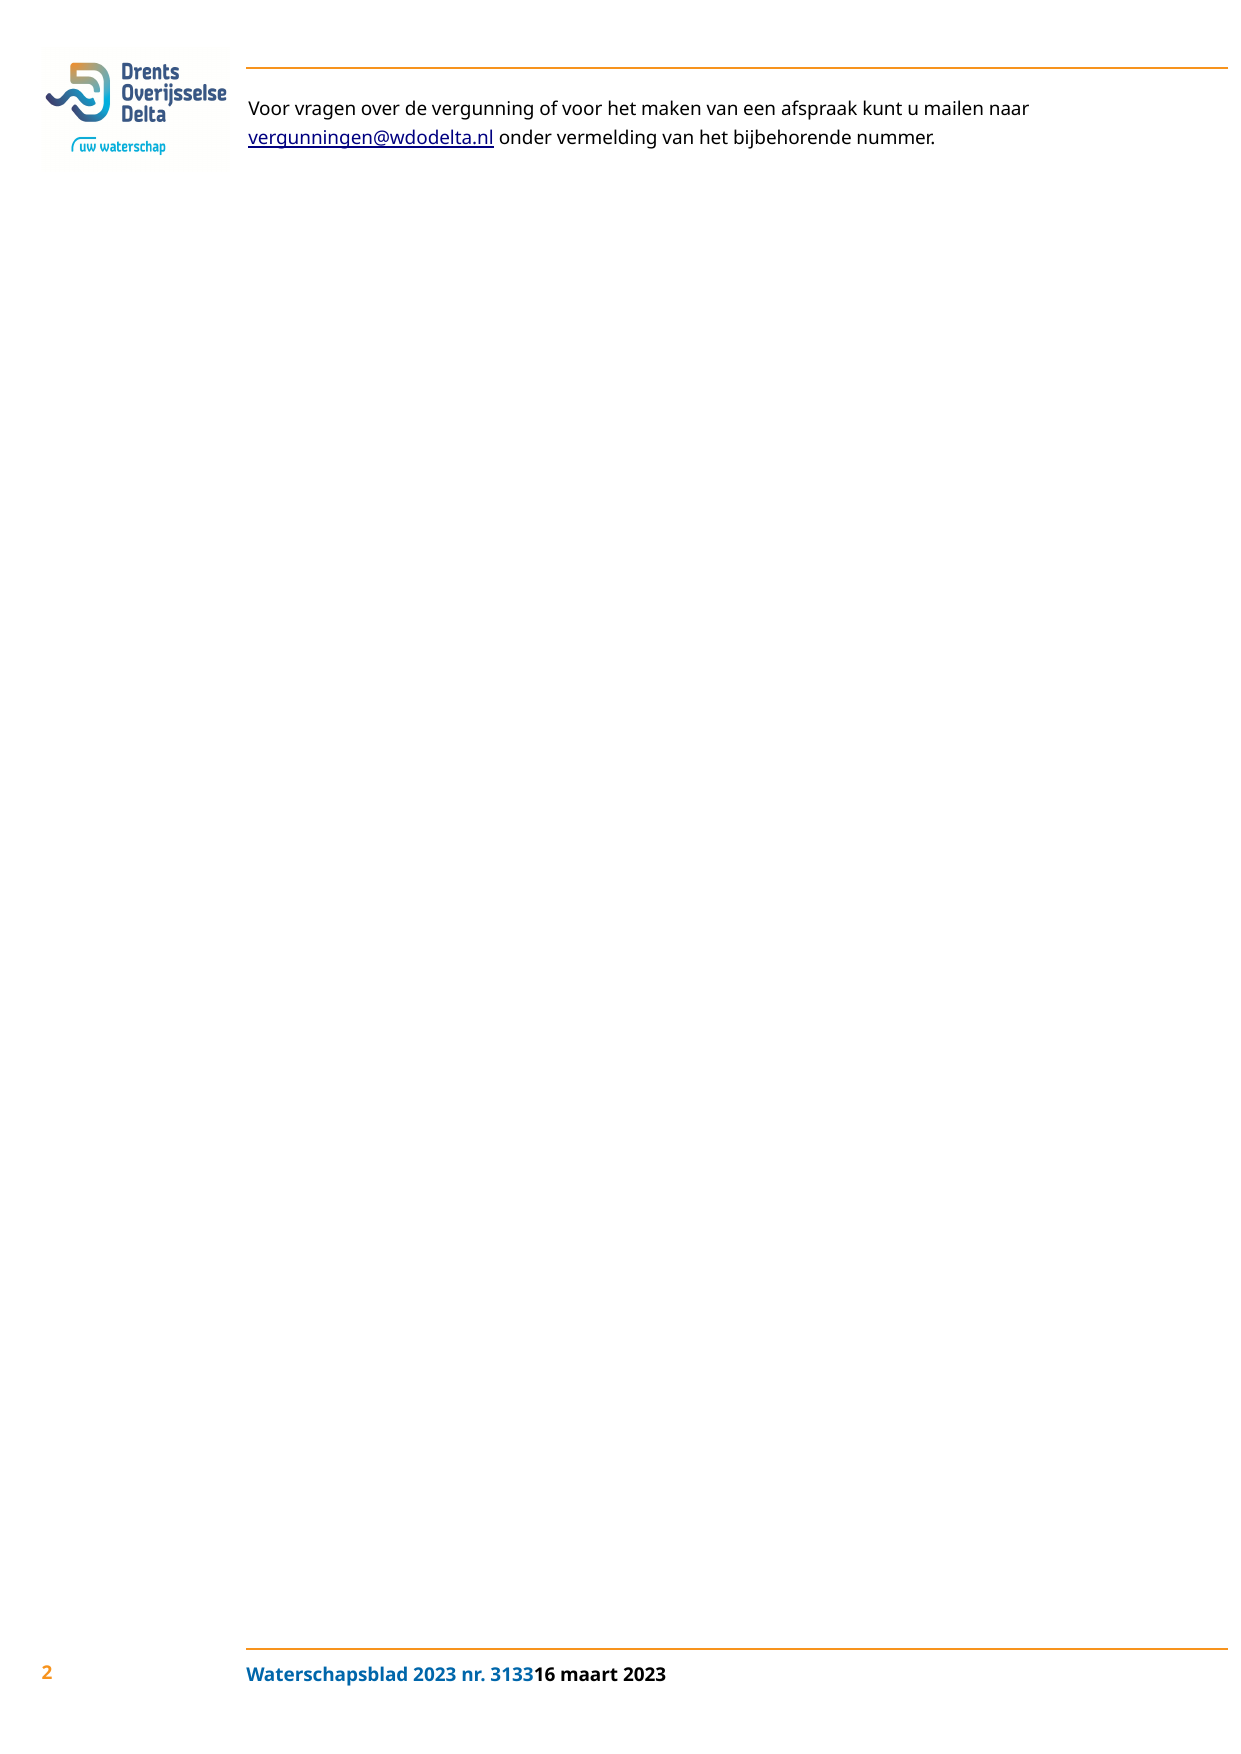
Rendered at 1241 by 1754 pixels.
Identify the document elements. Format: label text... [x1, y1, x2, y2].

text Voor vragen over de vergunning of voor het maken van een afspraak kunt u mailen naar vergunningen@wdodelta.nl onder vermelding van het bijbehorende nummer. [248, 95, 1152, 150]
picture [41, 47, 231, 172]
